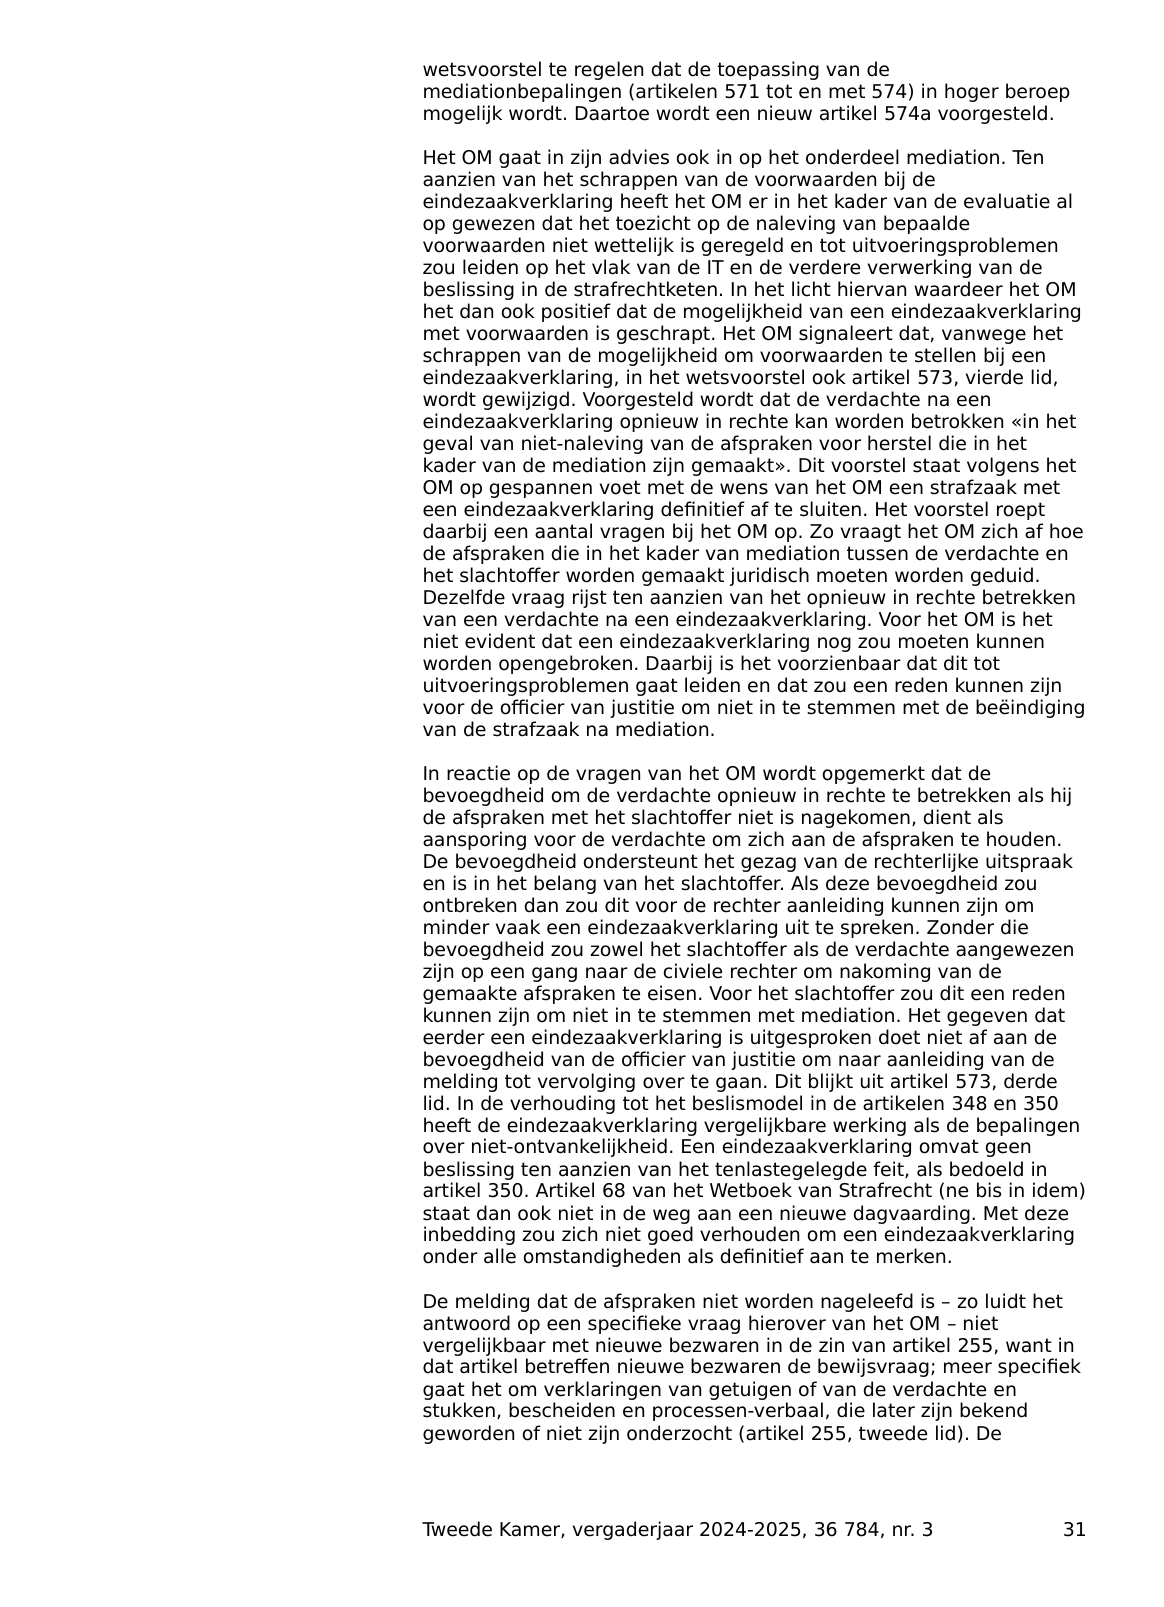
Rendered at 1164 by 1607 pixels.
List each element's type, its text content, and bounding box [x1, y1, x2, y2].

text De melding dat de afspraken niet worden nageleefd is – zo luidt het antwoord op een specifieke vraag hierover van het OM – niet vergelijkbaar met nieuwe bezwaren in de zin van artikel 255, want in dat artikel betreffen nieuwe bezwaren de bewijsvraag; meer specifiek gaat het om verklaringen van getuigen of van de verdachte en stukken, bescheiden en processen-verbaal, die later zijn bekend geworden of niet zijn onderzocht (artikel 255, tweede lid). De [422, 1291, 1087, 1444]
text In reactie op de vragen van het OM wordt opgemerkt dat de bevoegdheid om de verdachte opnieuw in rechte te betrekken als hij de afspraken met het slachtoffer niet is nagekomen, dient als aansporing voor de verdachte om zich aan de afspraken te houden. De bevoegdheid ondersteunt het gezag van de rechterlijke uitspraak en is in het belang van het slachtoffer. Als deze bevoegdheid zou ontbreken dan zou dit voor de rechter aanleiding kunnen zijn om minder vaak een eindezaakverklaring uit te spreken. Zonder die bevoegdheid zou zowel het slachtoffer als de verdachte aangewezen zijn op een gang naar de civiele rechter om nakoming van de gemaakte afspraken te eisen. Voor het slachtoffer zou dit een reden kunnen zijn om niet in te stemmen met mediation. Het gegeven dat eerder een eindezaakverklaring is uitgesproken doet niet af aan de bevoegdheid van de officier van justitie om naar aanleiding van de melding tot vervolging over te gaan. Dit blijkt uit artikel 573, derde lid. In de verhouding tot het beslismodel in de artikelen 348 en 350 heeft de eindezaakverklaring vergelijkbare werking als de bepalingen over niet-ontvankelijkheid. Een eindezaakverklaring omvat geen beslissing ten aanzien van het tenlastegelegde feit, als bedoeld in artikel 350. Artikel 68 van het Wetboek van Strafrecht (ne bis in idem) staat dan ook niet in de weg aan een nieuwe dagvaarding. Met deze inbedding zou zich niet goed verhouden om een eindezaakverklaring onder alle omstandigheden als definitief aan te merken. [422, 763, 1087, 1268]
text Het OM gaat in zijn advies ook in op het onderdeel mediation. Ten aanzien van het schrappen van de voorwaarden bij de eindezaakverklaring heeft het OM er in het kader van de evaluatie al op gewezen dat het toezicht op de naleving van bepaalde voorwaarden niet wettelijk is geregeld en tot uitvoeringsproblemen zou leiden op het vlak van de IT en de verdere verwerking van de beslissing in de strafrechtketen. In het licht hiervan waardeer het OM het dan ook positief dat de mogelijkheid van een eindezaakverklaring met voorwaarden is geschrapt. Het OM signaleert dat, vanwege het schrappen van de mogelijkheid om voorwaarden te stellen bij een eindezaakverklaring, in het wetsvoorstel ook artikel 573, vierde lid, wordt gewijzigd. Voorgesteld wordt dat de verdachte na een eindezaakverklaring opnieuw in rechte kan worden betrokken «in het geval van niet-naleving van de afspraken voor herstel die in het kader van de mediation zijn gemaakt». Dit voorstel staat volgens het OM op gespannen voet met de wens van het OM een strafzaak met een eindezaakverklaring definitief af te sluiten. Het voorstel roept daarbij een aantal vragen bij het OM op. Zo vraagt het OM zich af hoe de afspraken die in het kader van mediation tussen de verdachte en het slachtoffer worden gemaakt juridisch moeten worden geduid. Dezelfde vraag rijst ten aanzien van het opnieuw in rechte betrekken van een verdachte na een eindezaakverklaring. Voor het OM is het niet evident dat een eindezaakverklaring nog zou moeten kunnen worden opengebroken. Daarbij is het voorzienbaar dat dit tot uitvoeringsproblemen gaat leiden en dat zou een reden kunnen zijn voor de officier van justitie om niet in te stemmen met de beëindiging van de strafzaak na mediation. [422, 147, 1087, 741]
text wetsvoorstel te regelen dat de toepassing van de mediationbepalingen (artikelen 571 tot en met 574) in hoger beroep mogelijk wordt. Daartoe wordt een nieuw artikel 574a voorgesteld. [422, 59, 1087, 125]
